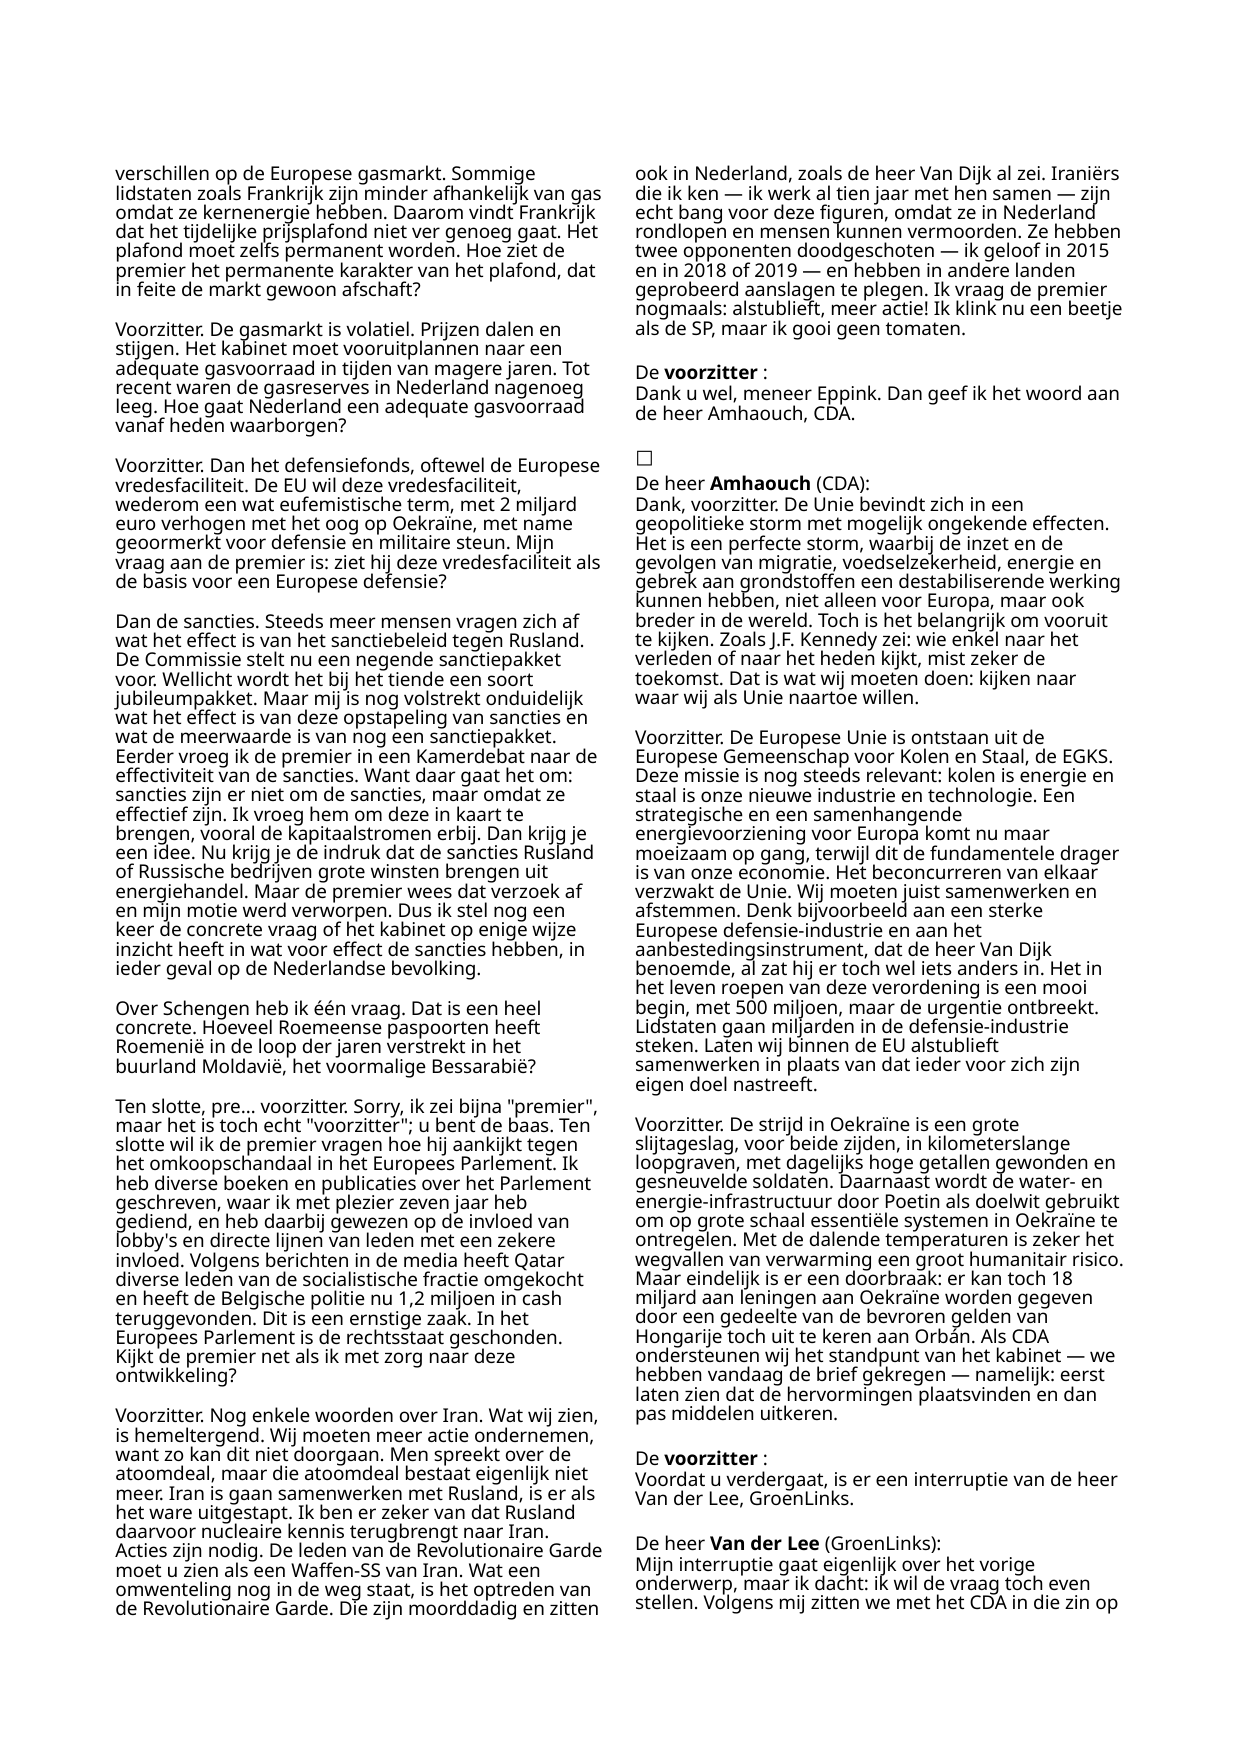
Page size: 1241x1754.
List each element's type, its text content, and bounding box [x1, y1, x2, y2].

text Ten slotte, pre… voorzitter. Sorry, ik zei bijna "premier", maar het is toch echt "voorzitter"; u bent de baas. Ten slotte wil ik de premier vragen hoe hij aankijkt tegen het omkoopschandaal in het Europees Parlement. Ik heb diverse boeken en publicaties over het Parlement geschreven, waar ik met plezier zeven jaar heb gediend, en heb daarbij gewezen op de invloed van lobby's en directe lijnen van leden met een zekere invloed. Volgens berichten in de media heeft Qatar diverse leden van de socialistische fractie omgekocht en heeft de Belgische politie nu 1,2 miljoen in cash teruggevonden. Dit is een ernstige zaak. In het Europees Parlement is de rechtsstaat geschonden. Kijkt de premier net als ik met zorg naar deze ontwikkeling? [115, 1098, 605, 1387]
text Voorzitter. De gasmarkt is volatiel. Prijzen dalen en stijgen. Het kabinet moet vooruitplannen naar een adequate gasvoorraad in tijden van magere jaren. Tot recent waren de gasreserves in Nederland nagenoeg leeg. Hoe gaat Nederland een adequate gasvoorraad vanaf heden waarborgen? [115, 321, 605, 437]
text Dank u wel, meneer Eppink. Dan geef ik het woord aan de heer Amhaouch, CDA. [635, 385, 1125, 424]
text Voorzitter. De strijd in Oekraïne is een grote slijtageslag, voor beide zijden, in kilometerslange loopgraven, met dagelijks hoge getallen gewonden en gesneuvelde soldaten. Daarnaast wordt de water- en energie-infrastructuur door Poetin als doelwit gebruikt om op grote schaal essentiële systemen in Oekraïne te ontregelen. Met de dalende temperaturen is zeker het wegvallen van verwarming een groot humanitair risico. Maar eindelijk is er een doorbraak: er kan toch 18 miljard aan leningen aan Oekraïne worden gegeven door een gedeelte van de bevroren gelden van Hongarije toch uit te keren aan Orbán. Als CDA ondersteunen wij het standpunt van het kabinet — we hebben vandaag de brief gekregen — namelijk: eerst laten zien dat de hervormingen plaatsvinden en dan pas middelen uitkeren. [635, 1116, 1125, 1424]
text Mijn interruptie gaat eigenlijk over het vorige onderwerp, maar ik dacht: ik wil de vraag toch even stellen. Volgens mij zitten we met het CDA in die zin op [635, 1556, 1125, 1613]
text Dank, voorzitter. De Unie bevindt zich in een geopolitieke storm met mogelijk ongekende effecten. Het is een perfecte storm, waarbij de inzet en de gevolgen van migratie, voedselzekerheid, energie en gebrek aan grondstoffen een destabiliserende werking kunnen hebben, niet alleen voor Europa, maar ook breder in de wereld. Toch is het belangrijk om vooruit te kijken. Zoals J.F. Kennedy zei: wie enkel naar het verleden of naar het heden kijkt, mist zeker de toekomst. Dat is wat wij moeten doen: kijken naar waar wij als Unie naartoe willen. [635, 496, 1125, 708]
text De heer Van der Lee (GroenLinks): [635, 1530, 1125, 1556]
text De heer Amhaouch (CDA): [635, 470, 1125, 496]
text Voorzitter. De Europese Unie is ontstaan uit de Europese Gemeenschap voor Kolen en Staal, de EGKS. Deze missie is nog steeds relevant: kolen is energie en staal is onze nieuwe industrie en technologie. Een strategische en een samenhangende energievoorziening voor Europa komt nu maar moeizaam op gang, terwijl dit de fundamentele drager is van onze economie. Het beconcurreren van elkaar verzwakt de Unie. Wij moeten juist samenwerken en afstemmen. Denk bijvoorbeeld aan een sterke Europese defensie-industrie en aan het aanbestedingsinstrument, dat de heer Van Dijk benoemde, al zat hij er toch wel iets anders in. Het in het leven roepen van deze verordening is een mooi begin, met 500 miljoen, maar de urgentie ontbreekt. Lidstaten gaan miljarden in de defensie-industrie steken. Laten wij binnen de EU alstublieft samenwerken in plaats van dat ieder voor zich zijn eigen doel nastreeft. [635, 729, 1125, 1095]
text Over Schengen heb ik één vraag. Dat is een heel concrete. Hoeveel Roemeense paspoorten heeft Roemenië in de loop der jaren verstrekt in het buurland Moldavië, het voormalige Bessarabië? [115, 1000, 605, 1077]
text Voordat u verdergaat, is er een interruptie van de heer Van der Lee, GroenLinks. [635, 1471, 1125, 1509]
text De voorzitter : [635, 1445, 1125, 1471]
text Voorzitter. Dan het defensiefonds, oftewel de Europese vredesfaciliteit. De EU wil deze vredesfaciliteit, wederom een wat eufemistische term, met 2 miljard euro verhogen met het oog op Oekraïne, met name geoormerkt voor defensie en militaire steun. Mijn vraag aan de premier is: ziet hij deze vredesfaciliteit als de basis voor een Europese defensie? [115, 457, 605, 592]
text De voorzitter : [635, 359, 1125, 385]
text Voorzitter. Nog enkele woorden over Iran. Wat wij zien, is hemeltergend. Wij moeten meer actie ondernemen, want zo kan dit niet doorgaan. Men spreekt over de atoomdeal, maar die atoomdeal bestaat eigenlijk niet meer. Iran is gaan samenwerken met Rusland, is er als het ware uitgestapt. Ik ben er zeker van dat Rusland daarvoor nucleaire kennis terugbrengt naar Iran. Acties zijn nodig. De leden van de Revolutionaire Garde moet u zien als een Waffen-SS van Iran. Wat een omwenteling nog in de weg staat, is het optreden van de Revolutionaire Garde. Die zijn moorddadig en zitten [115, 1407, 605, 1619]
text ook in Nederland, zoals de heer Van Dijk al zei. Iraniërs die ik ken — ik werk al tien jaar met hen samen — zijn echt bang voor deze figuren, omdat ze in Nederland rondlopen en mensen kunnen vermoorden. Ze hebben twee opponenten doodgeschoten — ik geloof in 2015 en in 2018 of 2019 — en hebben in andere landen geprobeerd aanslagen te plegen. Ik vraag de premier nogmaals: alstublieft, meer actie! Ik klink nu een beetje als de SP, maar ik gooi geen tomaten. [635, 165, 1125, 339]
text Dan de sancties. Steeds meer mensen vragen zich af wat het effect is van het sanctiebeleid tegen Rusland. De Commissie stelt nu een negende sanctiepakket voor. Wellicht wordt het bij het tiende een soort jubileumpakket. Maar mij is nog volstrekt onduidelijk wat het effect is van deze opstapeling van sancties en wat de meerwaarde is van nog een sanctiepakket. Eerder vroeg ik de premier in een Kamerdebat naar de effectiviteit van de sancties. Want daar gaat het om: sancties zijn er niet om de sancties, maar omdat ze effectief zijn. Ik vroeg hem om deze in kaart te brengen, vooral de kapitaalstromen erbij. Dan krijg je een idee. Nu krijg je de indruk dat de sancties Rusland of Russische bedrijven grote winsten brengen uit energiehandel. Maar de premier wees dat verzoek af en mijn motie werd verworpen. Dus ik stel nog een keer de concrete vraag of het kabinet op enige wijze inzicht heeft in wat voor effect de sancties hebben, in ieder geval op de Nederlandse bevolking. [115, 613, 605, 979]
text verschillen op de Europese gasmarkt. Sommige lidstaten zoals Frankrijk zijn minder afhankelijk van gas omdat ze kernenergie hebben. Daarom vindt Frankrijk dat het tijdelijke prijsplafond niet ver genoeg gaat. Het plafond moet zelfs permanent worden. Hoe ziet de premier het permanente karakter van het plafond, dat in feite de markt gewoon afschaft? [115, 165, 605, 300]
text ⬜ [635, 445, 1125, 470]
